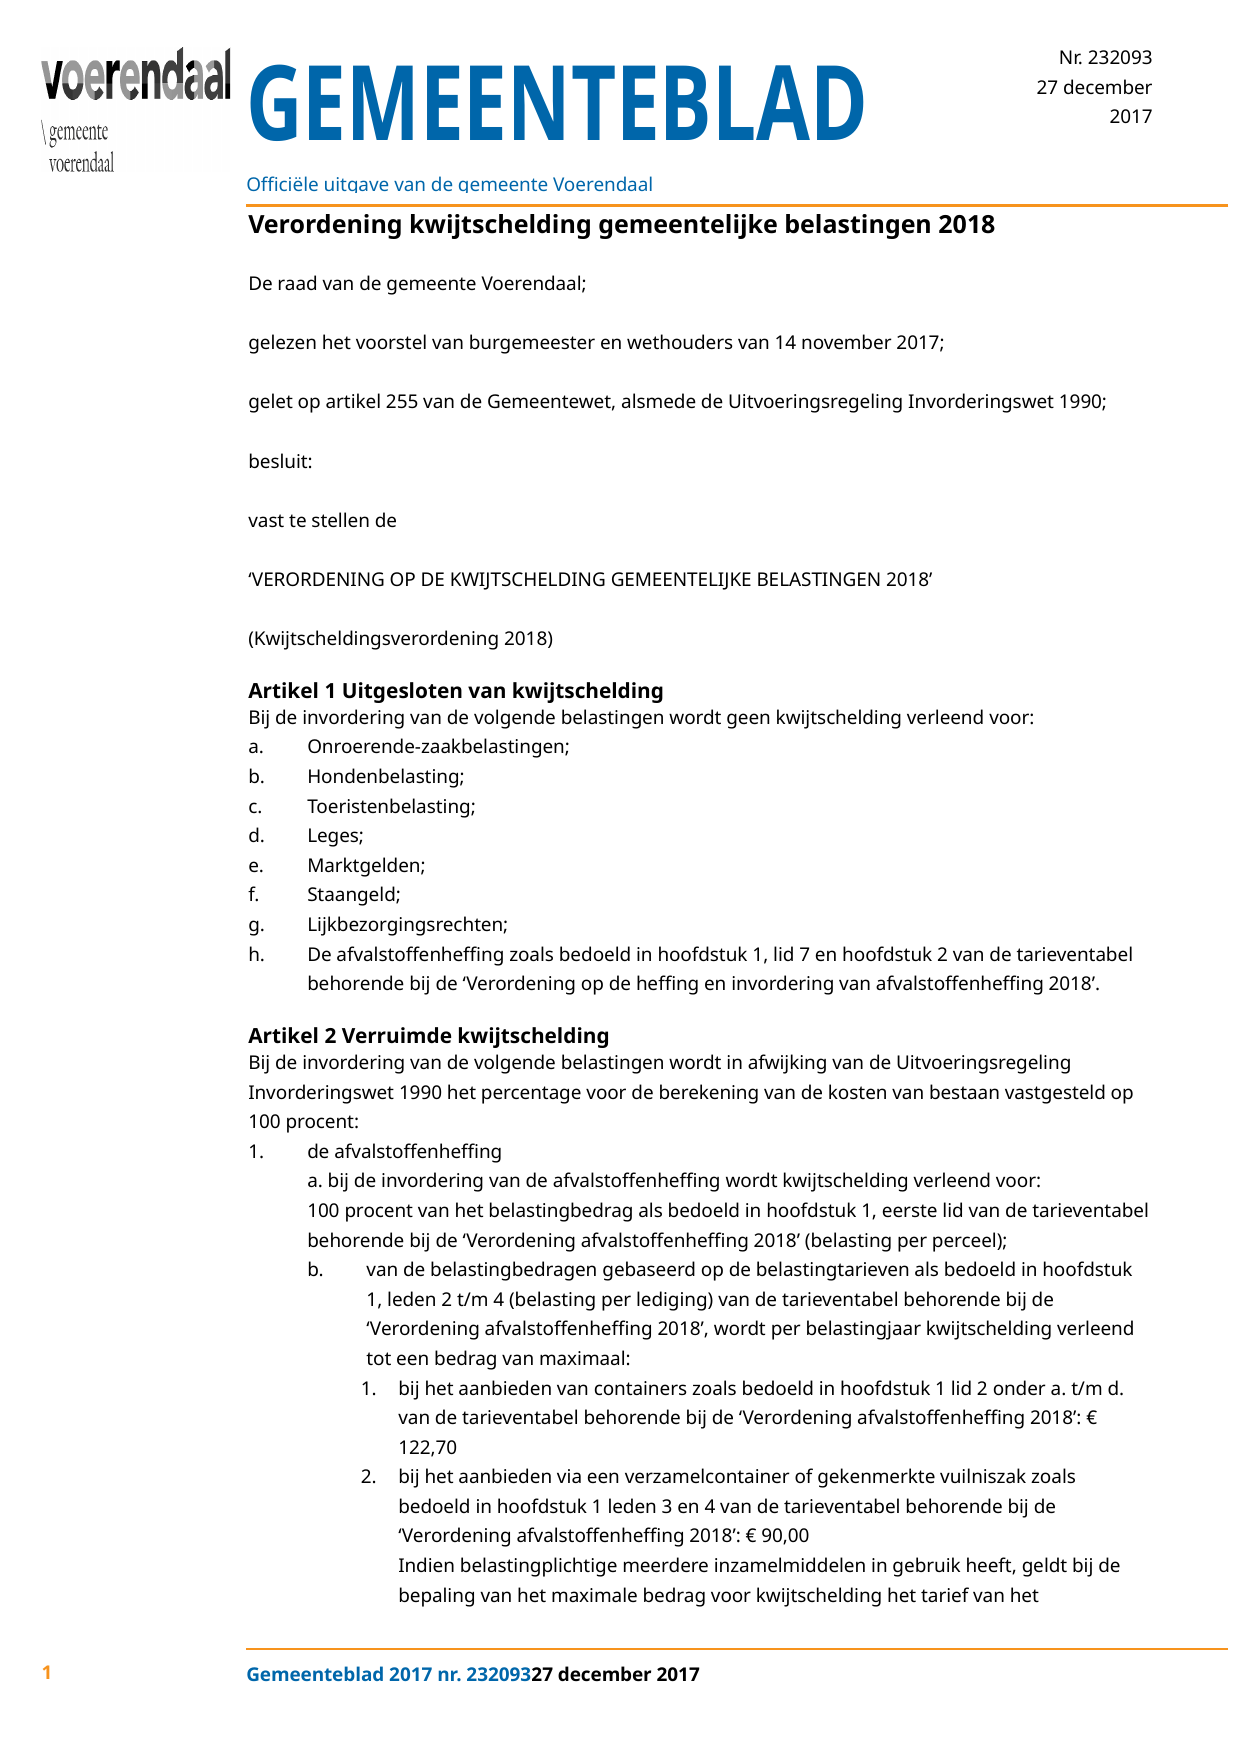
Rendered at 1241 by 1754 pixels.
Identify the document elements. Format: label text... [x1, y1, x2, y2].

text (Kwijtscheldingsverordening 2018) [248, 625, 1152, 651]
text Verordening kwijtschelding gemeentelijke belastingen 2018 [248, 207, 1152, 241]
text gelet op artikel 255 van de Gemeentewet, alsmede de Uitvoeringsregeling Invorderingswet 1990; [248, 389, 1152, 414]
list Indien belastingplichtige meerdere inzamelmiddelen in gebruik heeft, geldt bij de bepaling van het maximale bedrag voor kwijtschelding het tarief van het [361, 1552, 1152, 1607]
list Marktgelden; [248, 852, 1152, 878]
text ‘VERORDENING OP DE KWIJTSCHELDING GEMEENTELIJKE BELASTINGEN 2018’ [248, 566, 1152, 592]
list bij het aanbieden van containers zoals bedoeld in hoofdstuk 1 lid 2 onder a. t/m d. van de tarieventabel behorende bij de ‘Verordening afvalstoffenheffing 2018’: € 122,70 [361, 1375, 1152, 1459]
list Toeristenbelasting; [248, 793, 1152, 819]
list Lijkbezorgingsrechten; [248, 911, 1152, 937]
text Artikel 2 Verruimde kwijtschelding [248, 1021, 1152, 1049]
text besluit: [248, 448, 1152, 473]
list 100 procent van het belastingbedrag als bedoeld in hoofdstuk 1, eerste lid van de tarieventabel behorende bij de ‘Verordening afvalstoffenheffing 2018’ (belasting per perceel); [248, 1197, 1152, 1252]
list Staangeld; [248, 882, 1152, 907]
list bij het aanbieden via een verzamelcontainer of gekenmerkte vuilniszak zoals bedoeld in hoofdstuk 1 leden 3 en 4 van de tarieventabel behorende bij de ‘Verordening afvalstoffenheffing 2018’: € 90,00 [361, 1463, 1152, 1548]
text Artikel 1 Uitgesloten van kwijtschelding [248, 676, 1152, 704]
picture [41, 47, 231, 172]
list a. bij de invordering van de afvalstoffenheffing wordt kwijtschelding verleend voor: [248, 1168, 1152, 1193]
list Hondenbelasting; [248, 763, 1152, 789]
list Onroerende-zaakbelastingen; [248, 734, 1152, 759]
text Bij de invordering van de volgende belastingen wordt in afwijking van de Uitvoeringsregeling Invorderingswet 1990 het percentage voor de berekening van de kosten van bestaan vastgesteld op 100 procent: [248, 1049, 1152, 1134]
text gelezen het voorstel van burgemeester en wethouders van 14 november 2017; [248, 329, 1152, 355]
text Bij de invordering van de volgende belastingen wordt geen kwijtschelding verleend voor: [248, 704, 1152, 730]
list Leges; [248, 822, 1152, 848]
list de afvalstoffenheffing [248, 1138, 1152, 1164]
list De afvalstoffenheffing zoals bedoeld in hoofdstuk 1, lid 7 en hoofdstuk 2 van de tarieventabel behorende bij de ‘Verordening op de heffing en invordering van afvalstoffenheffing 2018’. [248, 941, 1152, 996]
text vast te stellen de [248, 507, 1152, 533]
list van de belastingbedragen gebaseerd op de belastingtarieven als bedoeld in hoofdstuk 1, leden 2 t/m 4 (belasting per lediging) van de tarieventabel behorende bij de ‘Verordening afvalstoffenheffing 2018’, wordt per belastingjaar kwijtschelding verleend tot een bedrag van maximaal: [307, 1256, 1152, 1371]
text De raad van de gemeente Voerendaal; [248, 270, 1152, 296]
